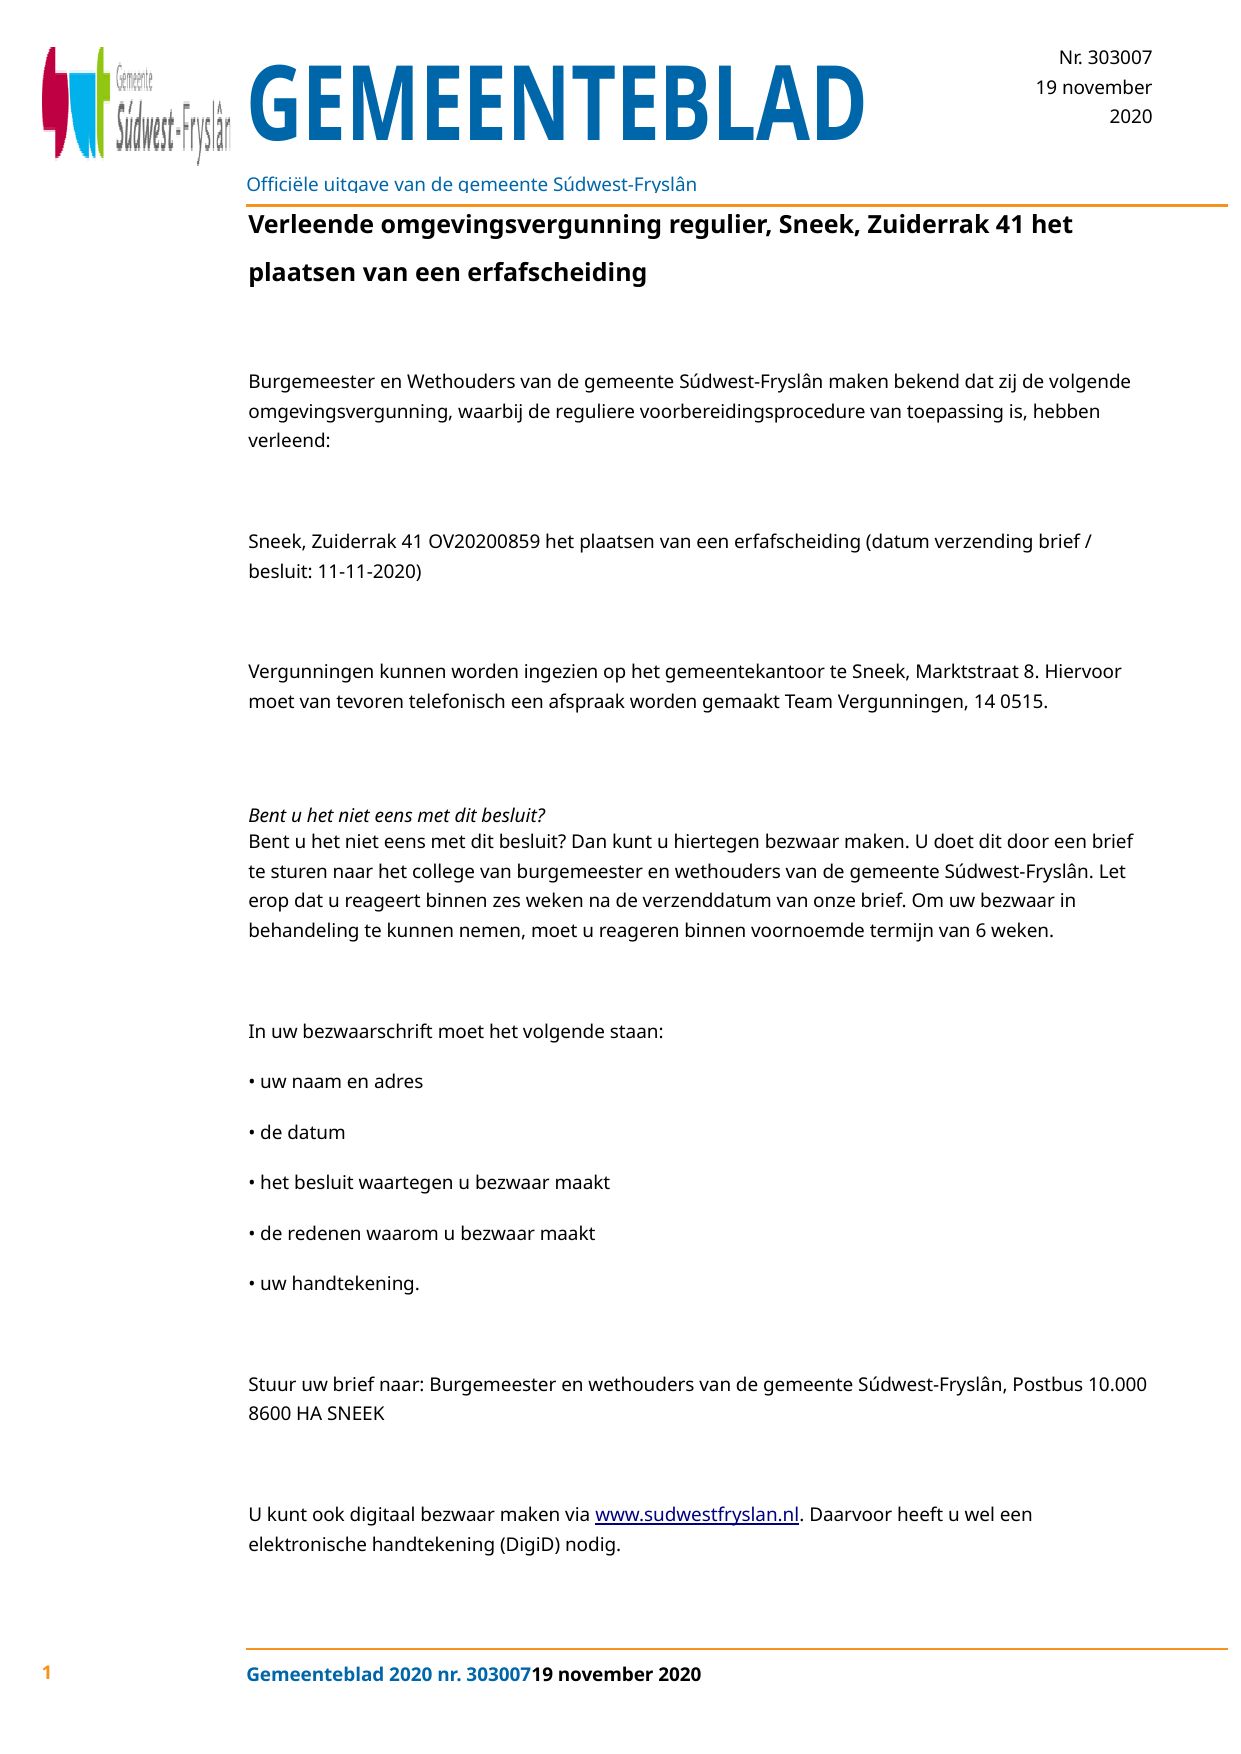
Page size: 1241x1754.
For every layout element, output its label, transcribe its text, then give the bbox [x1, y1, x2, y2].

text Vergunningen kunnen worden ingezien op het gemeentekantoor te Sneek, Marktstraat 8. Hiervoor moet van tevoren telefonisch een afspraak worden gemaakt Team Vergunningen, 14 0515. [248, 659, 1152, 714]
text • de datum [248, 1119, 1152, 1144]
text • uw naam en adres [248, 1068, 1152, 1094]
text In uw bezwaarschrift moet het volgende staan: [248, 1018, 1152, 1044]
text U kunt ook digitaal bezwaar maken via www.sudwestfryslan.nl. Daarvoor heeft u wel een elektronische handtekening (DigiD) nodig. [248, 1501, 1152, 1557]
text Verleende omgevingsvergunning regulier, Sneek, Zuiderrak 41 het plaatsen van een erfafscheiding [248, 207, 1152, 288]
text Stuur uw brief naar: Burgemeester en wethouders van de gemeente Súdwest-Fryslân, Postbus 10.000 8600 HA SNEEK [248, 1371, 1152, 1426]
text Sneek, Zuiderrak 41 OV20200859 het plaatsen van een erfafscheiding (datum verzending brief / besluit: 11-11-2020) [248, 528, 1152, 584]
text Bent u het niet eens met dit besluit? Dan kunt u hiertegen bezwaar maken. U doet dit door een brief te sturen naar het college van burgemeester en wethouders van de gemeente Súdwest-Fryslân. Let erop dat u reageert binnen zes weken na de verzenddatum van onze brief. Om uw bezwaar in behandeling te kunnen nemen, moet u reageren binnen voornoemde termijn van 6 weken. [248, 828, 1152, 943]
text • uw handtekening. [248, 1270, 1152, 1296]
picture [41, 47, 231, 172]
text • het besluit waartegen u bezwaar maakt [248, 1169, 1152, 1195]
text Burgemeester en Wethouders van de gemeente Súdwest-Fryslân maken bekend dat zij de volgende omgevingsvergunning, waarbij de reguliere voorbereidingsprocedure van toepassing is, hebben verleend: [248, 368, 1152, 453]
text Bent u het niet eens met dit besluit? [248, 803, 1152, 828]
text • de redenen waarom u bezwaar maakt [248, 1220, 1152, 1245]
